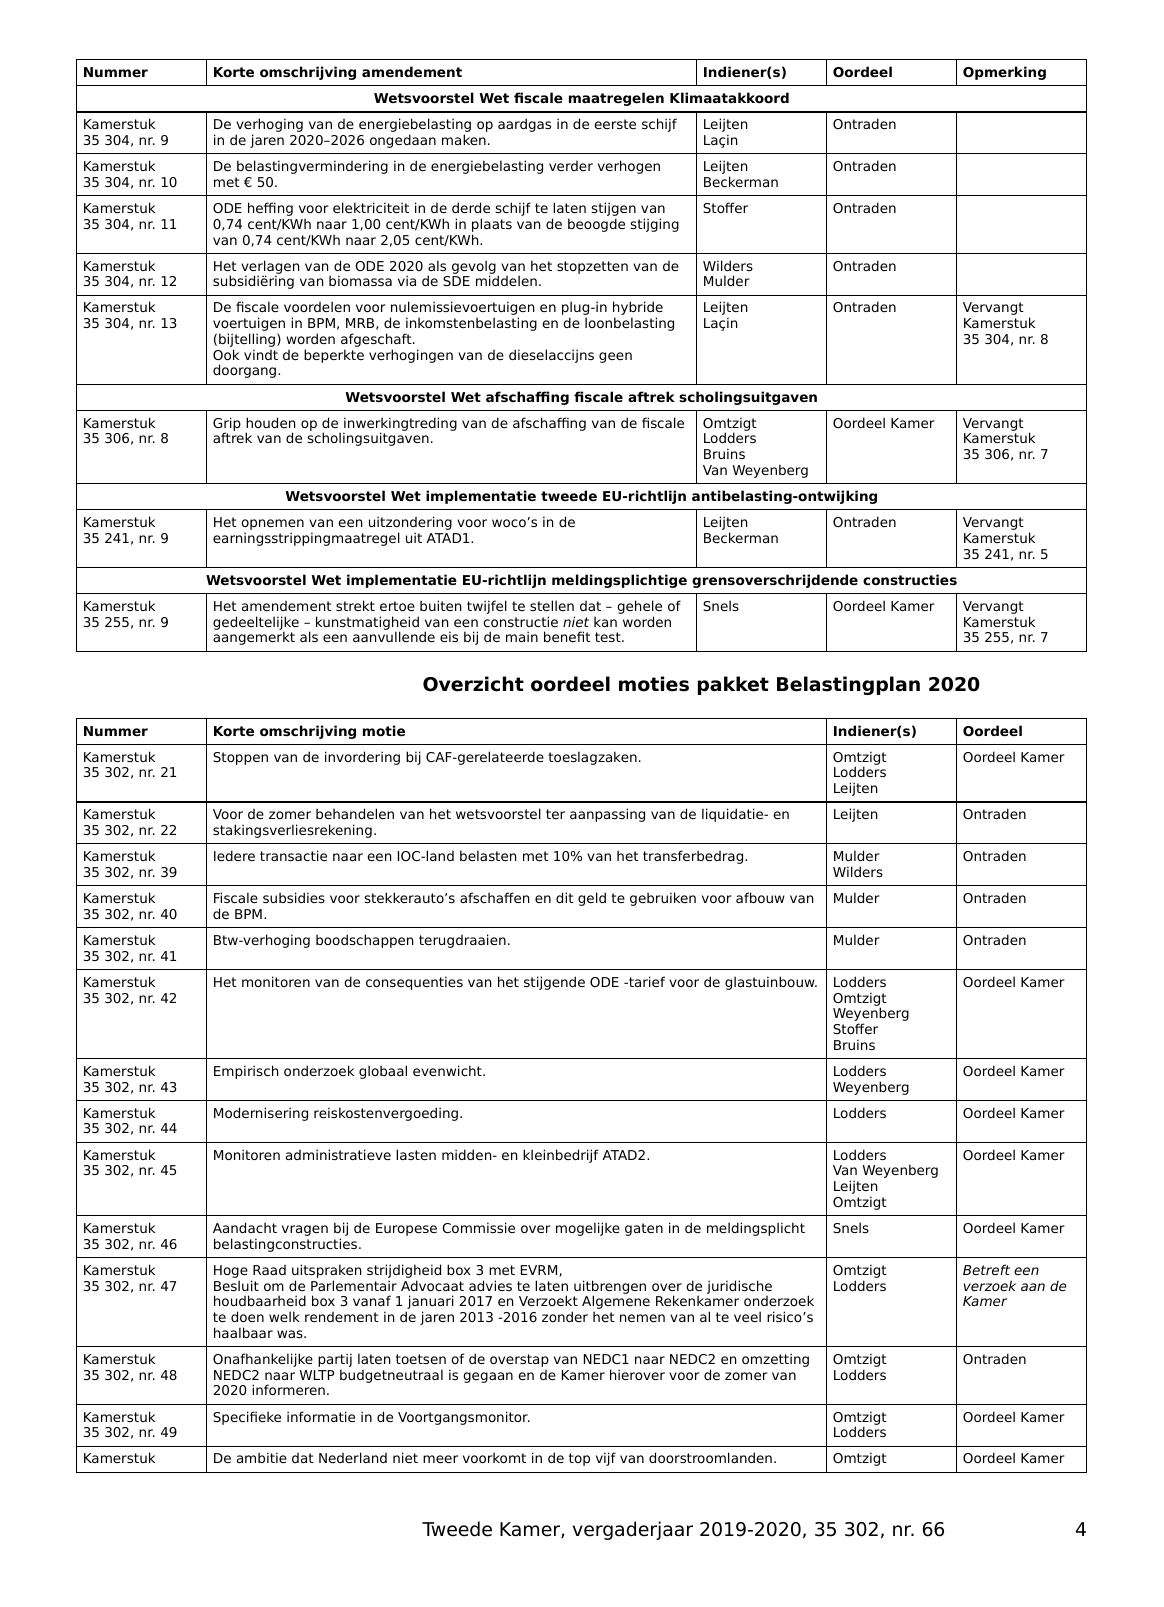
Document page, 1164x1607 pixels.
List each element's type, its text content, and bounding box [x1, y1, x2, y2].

table_cell Vervangt Kamerstuk 35 304, nr. 8 [957, 296, 1086, 384]
table_cell Oordeel Kamer [827, 594, 956, 651]
table_cell Ontraden [957, 886, 1086, 927]
table_cell Het amendement strekt ertoe buiten twijfel te stellen dat – gehele of gedeeltelijke – kunstmatigheid van een constructie niet kan worden aangemerkt als een aanvullende eis bij de main benefit test. [207, 594, 696, 651]
table_cell Kamerstuk 35 302, nr. 44 [77, 1101, 206, 1142]
table_cell De belastingvermindering in de energiebelasting verder verhogen met € 50. [207, 154, 696, 195]
table_cell Lodders Weyenberg [827, 1059, 956, 1100]
table_cell Kamerstuk 35 302, nr. 43 [77, 1059, 206, 1100]
subtitle Overzicht oordeel moties pakket Belastingplan 2020 [422, 674, 1087, 696]
table_cell Oordeel Kamer [957, 1101, 1086, 1142]
table_cell Omtzigt Lodders Bruins Van Weyenberg [697, 411, 826, 483]
table_cell Specifieke informatie in de Voortgangsmonitor. [207, 1405, 826, 1446]
table_cell Betreft een verzoek aan de Kamer [957, 1258, 1086, 1346]
table_cell De ambitie dat Nederland niet meer voorkomt in de top vijf van doorstroomlanden. [207, 1447, 826, 1472]
table_cell Ontraden [827, 296, 956, 384]
table_cell Ontraden [957, 803, 1086, 843]
table_cell Oordeel Kamer [827, 411, 956, 483]
table_cell Vervangt Kamerstuk 35 306, nr. 7 [957, 411, 1086, 483]
table_cell Leijten [827, 803, 956, 843]
table_cell [957, 113, 1086, 153]
table_cell Monitoren administratieve lasten midden- en kleinbedrijf ATAD2. [207, 1143, 826, 1215]
table_cell Kamerstuk 35 304, nr. 11 [77, 196, 206, 253]
table_cell Leijten Beckerman [697, 510, 826, 567]
table_cell Mulder [827, 886, 956, 927]
table_cell Kamerstuk 35 241, nr. 9 [77, 510, 206, 567]
table_cell Wetsvoorstel Wet fiscale maatregelen Klimaatakkoord [77, 86, 1086, 111]
table_cell Fiscale subsidies voor stekkerauto’s afschaffen en dit geld te gebruiken voor afbouw van de BPM. [207, 886, 826, 927]
table_cell Kamerstuk 35 302, nr. 41 [77, 928, 206, 969]
table_cell Kamerstuk [77, 1447, 206, 1472]
table_header Korte omschrijving amendement [207, 60, 696, 85]
table_cell Leijten Laçin [697, 113, 826, 153]
table_cell Ontraden [827, 254, 956, 294]
table_cell Kamerstuk 35 302, nr. 21 [77, 745, 206, 801]
table_header Indiener(s) [697, 60, 826, 85]
table_cell Lodders Van Weyenberg Leijten Omtzigt [827, 1143, 956, 1215]
table_cell Kamerstuk 35 302, nr. 39 [77, 844, 206, 885]
table_cell ODE heffing voor elektriciteit in de derde schijf te laten stijgen van 0,74 cent/KWh naar 1,00 cent/KWh in plaats van de beoogde stijging van 0,74 cent/KWh naar 2,05 cent/KWh. [207, 196, 696, 253]
table_cell Snels [827, 1216, 956, 1257]
table_cell Kamerstuk 35 304, nr. 12 [77, 254, 206, 294]
table_cell Grip houden op de inwerkingtreding van de afschaffing van de fiscale aftrek van de scholingsuitgaven. [207, 411, 696, 483]
table_cell Ontraden [827, 113, 956, 153]
table_cell Het monitoren van de consequenties van het stijgende ODE -tarief voor de glastuinbouw. [207, 970, 826, 1058]
table_cell Mulder [827, 928, 956, 969]
table_cell Omtzigt Lodders [827, 1258, 956, 1346]
table_cell Kamerstuk 35 304, nr. 9 [77, 113, 206, 153]
table_cell Kamerstuk 35 304, nr. 13 [77, 296, 206, 384]
table_cell Omtzigt Lodders Leijten [827, 745, 956, 801]
table_cell Oordeel Kamer [957, 1143, 1086, 1215]
table_header Nummer [77, 60, 206, 85]
table_cell Kamerstuk 35 302, nr. 46 [77, 1216, 206, 1257]
table_cell [957, 254, 1086, 294]
table_cell Lodders [827, 1101, 956, 1142]
table_cell Ontraden [957, 928, 1086, 969]
table_cell Snels [697, 594, 826, 651]
table_cell Ontraden [827, 510, 956, 567]
table_cell Kamerstuk 35 302, nr. 40 [77, 886, 206, 927]
table_cell De verhoging van de energiebelasting op aardgas in de eerste schijf in de jaren 2020–2026 ongedaan maken. [207, 113, 696, 153]
table_cell Wetsvoorstel Wet afschaffing fiscale aftrek scholingsuitgaven [77, 385, 1086, 410]
table_header Oordeel [957, 719, 1086, 744]
table_cell Stoffer [697, 196, 826, 253]
table_cell [957, 196, 1086, 253]
table_cell Mulder Wilders [827, 844, 956, 885]
table_cell Aandacht vragen bij de Europese Commissie over mogelijke gaten in de meldingsplicht belastingconstructies. [207, 1216, 826, 1257]
table_cell Omtzigt Lodders [827, 1347, 956, 1404]
table_cell Kamerstuk 35 302, nr. 48 [77, 1347, 206, 1404]
table_cell Kamerstuk 35 306, nr. 8 [77, 411, 206, 483]
table_cell Het verlagen van de ODE 2020 als gevolg van het stopzetten van de subsidiëring van biomassa via de SDE middelen. [207, 254, 696, 294]
table_cell Leijten Beckerman [697, 154, 826, 195]
table_cell Oordeel Kamer [957, 745, 1086, 801]
table_cell Btw-verhoging boodschappen terugdraaien. [207, 928, 826, 969]
table_cell Oordeel Kamer [957, 1059, 1086, 1100]
table_header Indiener(s) [827, 719, 956, 744]
table_cell Kamerstuk 35 302, nr. 22 [77, 803, 206, 843]
table_cell Iedere transactie naar een IOC-land belasten met 10% van het transferbedrag. [207, 844, 826, 885]
table_cell Oordeel Kamer [957, 1405, 1086, 1446]
table_cell De fiscale voordelen voor nulemissievoertuigen en plug-in hybride voertuigen in BPM, MRB, de inkomstenbelasting en de loonbelasting (bijtelling) worden afgeschaft. Ook vindt de beperkte verhogingen van de dieselaccijns geen doorgang. [207, 296, 696, 384]
table_cell Kamerstuk 35 302, nr. 42 [77, 970, 206, 1058]
table_cell Oordeel Kamer [957, 970, 1086, 1058]
table_cell Kamerstuk 35 302, nr. 45 [77, 1143, 206, 1215]
table_cell Modernisering reiskostenvergoeding. [207, 1101, 826, 1142]
table_header Opmerking [957, 60, 1086, 85]
table_cell Hoge Raad uitspraken strijdigheid box 3 met EVRM, Besluit om de Parlementair Advocaat advies te laten uitbrengen over de juridische houdbaarheid box 3 vanaf 1 januari 2017 en Verzoekt Algemene Rekenkamer onderzoek te doen welk rendement in de jaren 2013 -2016 zonder het nemen van al te veel risico’s haalbaar was. [207, 1258, 826, 1346]
table_cell Lodders Omtzigt Weyenberg Stoffer Bruins [827, 970, 956, 1058]
table_cell Empirisch onderzoek globaal evenwicht. [207, 1059, 826, 1100]
table_cell Omtzigt Lodders [827, 1405, 956, 1446]
table_cell [957, 154, 1086, 195]
table_header Korte omschrijving motie [207, 719, 826, 744]
table_cell Kamerstuk 35 255, nr. 9 [77, 594, 206, 651]
table_cell Voor de zomer behandelen van het wetsvoorstel ter aanpassing van de liquidatie- en stakingsverliesrekening. [207, 803, 826, 843]
table_cell Vervangt Kamerstuk 35 255, nr. 7 [957, 594, 1086, 651]
table_cell Oordeel Kamer [957, 1216, 1086, 1257]
table_cell Kamerstuk 35 302, nr. 47 [77, 1258, 206, 1346]
table_cell Wilders Mulder [697, 254, 826, 294]
table_cell Het opnemen van een uitzondering voor woco’s in de earningsstrippingmaatregel uit ATAD1. [207, 510, 696, 567]
table_cell Oordeel Kamer [957, 1447, 1086, 1472]
table_cell Wetsvoorstel Wet implementatie EU-richtlijn meldingsplichtige grensoverschrijdende constructies [77, 568, 1086, 593]
table_cell Ontraden [827, 196, 956, 253]
table_cell Leijten Laçin [697, 296, 826, 384]
table_cell Wetsvoorstel Wet implementatie tweede EU-richtlijn antibelasting-ontwijking [77, 484, 1086, 509]
table_cell Ontraden [957, 1347, 1086, 1404]
table_cell Omtzigt [827, 1447, 956, 1472]
table_cell Kamerstuk 35 302, nr. 49 [77, 1405, 206, 1446]
table_cell Onafhankelijke partij laten toetsen of de overstap van NEDC1 naar NEDC2 en omzetting NEDC2 naar WLTP budgetneutraal is gegaan en de Kamer hierover voor de zomer van 2020 informeren. [207, 1347, 826, 1404]
table_cell Kamerstuk 35 304, nr. 10 [77, 154, 206, 195]
table_cell Stoppen van de invordering bij CAF-gerelateerde toeslagzaken. [207, 745, 826, 801]
table_cell Ontraden [957, 844, 1086, 885]
table_cell Ontraden [827, 154, 956, 195]
table_cell Vervangt Kamerstuk 35 241, nr. 5 [957, 510, 1086, 567]
table_header Nummer [77, 719, 206, 744]
table_header Oordeel [827, 60, 956, 85]
